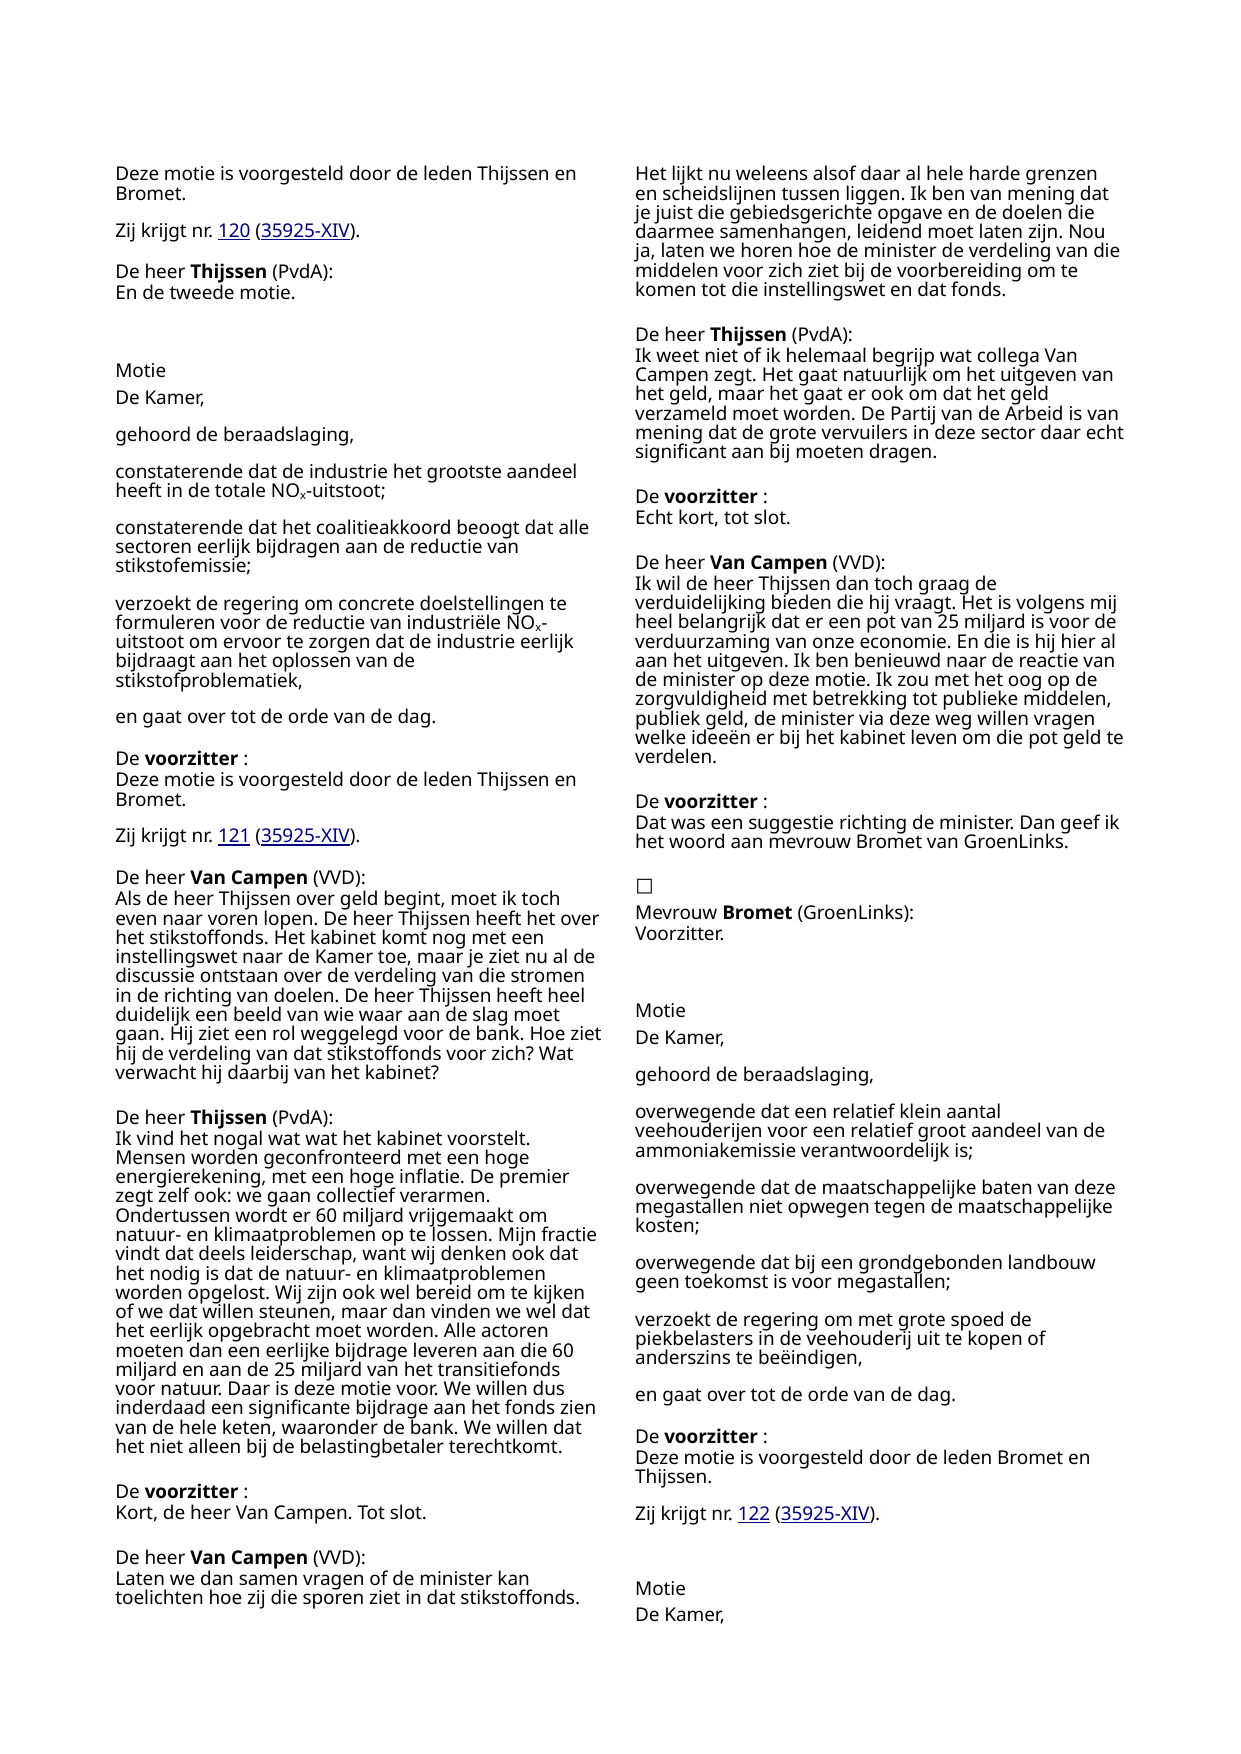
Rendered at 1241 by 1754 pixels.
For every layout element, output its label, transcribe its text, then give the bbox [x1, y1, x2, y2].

text De voorzitter : [115, 1478, 605, 1504]
text De voorzitter : [635, 788, 1125, 814]
text De Kamer, [635, 1029, 1125, 1048]
text De heer Van Campen (VVD): [635, 549, 1125, 575]
text ⬜ [635, 873, 1125, 899]
text verzoekt de regering om met grote spoed de piekbelasters in de veehouderij uit te kopen of anderszins te beëindigen, [635, 1311, 1125, 1368]
text De Kamer, [115, 389, 605, 408]
text constaterende dat het coalitieakkoord beoogt dat alle sectoren eerlijk bijdragen aan de reductie van stikstofemissie; [115, 519, 605, 577]
text Echt kort, tot slot. [635, 509, 1125, 528]
text en gaat over tot de orde van de dag. [115, 708, 605, 728]
text Motie [115, 357, 605, 383]
text Deze motie is voorgesteld door de leden Thijssen en Bromet. [115, 165, 605, 204]
text Ik vind het nogal wat wat het kabinet voorstelt. Mensen worden geconfronteerd met een hoge energierekening, met een hoge inflatie. De premier zegt zelf ook: we gaan collectief verarmen. Ondertussen wordt er 60 miljard vrijgemaakt om natuur- en klimaatproblemen op te lossen. Mijn fractie vindt dat deels leiderschap, want wij denken ook dat het nodig is dat de natuur- en klimaatproblemen worden opgelost. Wij zijn ook wel bereid om te kijken of we dat willen steunen, maar dan vinden we wel dat het eerlijk opgebracht moet worden. Alle actoren moeten dan een eerlijke bijdrage leveren aan die 60 miljard en aan de 25 miljard van het transitiefonds voor natuur. Daar is deze motie voor. We willen dus inderdaad een significante bijdrage aan het fonds zien van de hele keten, waaronder de bank. We willen dat het niet alleen bij de belastingbetaler terechtkomt. [115, 1129, 605, 1457]
text Motie [635, 1575, 1125, 1600]
text De heer Van Campen (VVD): [115, 1544, 605, 1569]
text Zij krijgt nr. 122 (35925-XIV). [635, 1505, 1125, 1524]
text Ik weet niet of ik helemaal begrijp wat collega Van Campen zegt. Het gaat natuurlijk om het uitgeven van het geld, maar het gaat er ook om dat het geld verzameld moet worden. De Partij van de Arbeid is van mening dat de grote vervuilers in deze sector daar echt significant aan bij moeten dragen. [635, 347, 1125, 462]
text De heer Thijssen (PvdA): [115, 259, 605, 284]
text De voorzitter : [635, 483, 1125, 509]
text Ik wil de heer Thijssen dan toch graag de verduidelijking bieden die hij vraagt. Het is volgens mij heel belangrijk dat er een pot van 25 miljard is voor de verduurzaming van onze economie. En die is hij hier al aan het uitgeven. Ik ben benieuwd naar de reactie van de minister op deze motie. Ik zou met het oog op de zorgvuldigheid met betrekking tot publieke middelen, publiek geld, de minister via deze weg willen vragen welke ideeën er bij het kabinet leven om die pot geld te verdelen. [635, 575, 1125, 767]
text Motie [635, 998, 1125, 1023]
text Als de heer Thijssen over geld begint, moet ik toch even naar voren lopen. De heer Thijssen heeft het over het stikstoffonds. Het kabinet komt nog met een instellingswet naar de Kamer toe, maar je ziet nu al de discussie ontstaan over de verdeling van die stromen in de richting van doelen. De heer Thijssen heeft heel duidelijk een beeld van wie waar aan de slag moet gaan. Hij ziet een rol weggelegd voor de bank. Hoe ziet hij de verdeling van dat stikstoffonds voor zich? Wat verwacht hij daarbij van het kabinet? [115, 890, 605, 1083]
text Het lijkt nu weleens alsof daar al hele harde grenzen en scheidslijnen tussen liggen. Ik ben van mening dat je juist die gebiedsgerichte opgave en de doelen die daarmee samenhangen, leidend moet laten zijn. Nou ja, laten we horen hoe de minister de verdeling van die middelen voor zich ziet bij de voorbereiding om te komen tot die instellingswet en dat fonds. [635, 165, 1125, 300]
text Dat was een suggestie richting de minister. Dan geef ik het woord aan mevrouw Bromet van GroenLinks. [635, 814, 1125, 853]
text En de tweede motie. [115, 284, 605, 304]
text en gaat over tot de orde van de dag. [635, 1386, 1125, 1405]
text gehoord de beraadslaging, [635, 1066, 1125, 1086]
text overwegende dat een relatief klein aantal veehouderijen voor een relatief groot aandeel van de ammoniakemissie verantwoordelijk is; [635, 1103, 1125, 1161]
text De heer Thijssen (PvdA): [635, 321, 1125, 347]
text Zij krijgt nr. 120 (35925-XIV). [115, 222, 605, 241]
text Zij krijgt nr. 121 (35925-XIV). [115, 827, 605, 847]
text Deze motie is voorgesteld door de leden Bromet en Thijssen. [635, 1449, 1125, 1487]
text constaterende dat de industrie het grootste aandeel heeft in de totale NOx-uitstoot; [115, 463, 605, 501]
text gehoord de beraadslaging, [115, 426, 605, 445]
text Mevrouw Bromet (GroenLinks): [635, 899, 1125, 925]
text verzoekt de regering om concrete doelstellingen te formuleren voor de reductie van industriële NOx-uitstoot om ervoor te zorgen dat de industrie eerlijk bijdraagt aan het oplossen van de stikstofproblematiek, [115, 594, 605, 691]
text overwegende dat bij een grondgebonden landbouw geen toekomst is voor megastallen; [635, 1254, 1125, 1293]
text De voorzitter : [115, 746, 605, 771]
text De voorzitter : [635, 1423, 1125, 1449]
text Deze motie is voorgesteld door de leden Thijssen en Bromet. [115, 771, 605, 810]
text De heer Thijssen (PvdA): [115, 1104, 605, 1129]
text De heer Van Campen (VVD): [115, 864, 605, 890]
text De Kamer, [635, 1606, 1125, 1626]
text Laten we dan samen vragen of de minister kan toelichten hoe zij die sporen ziet in dat stikstoffonds. [115, 1569, 605, 1608]
text Kort, de heer Van Campen. Tot slot. [115, 1504, 605, 1523]
text overwegende dat de maatschappelijke baten van deze megastallen niet opwegen tegen de maatschappelijke kosten; [635, 1179, 1125, 1237]
text Voorzitter. [635, 925, 1125, 944]
